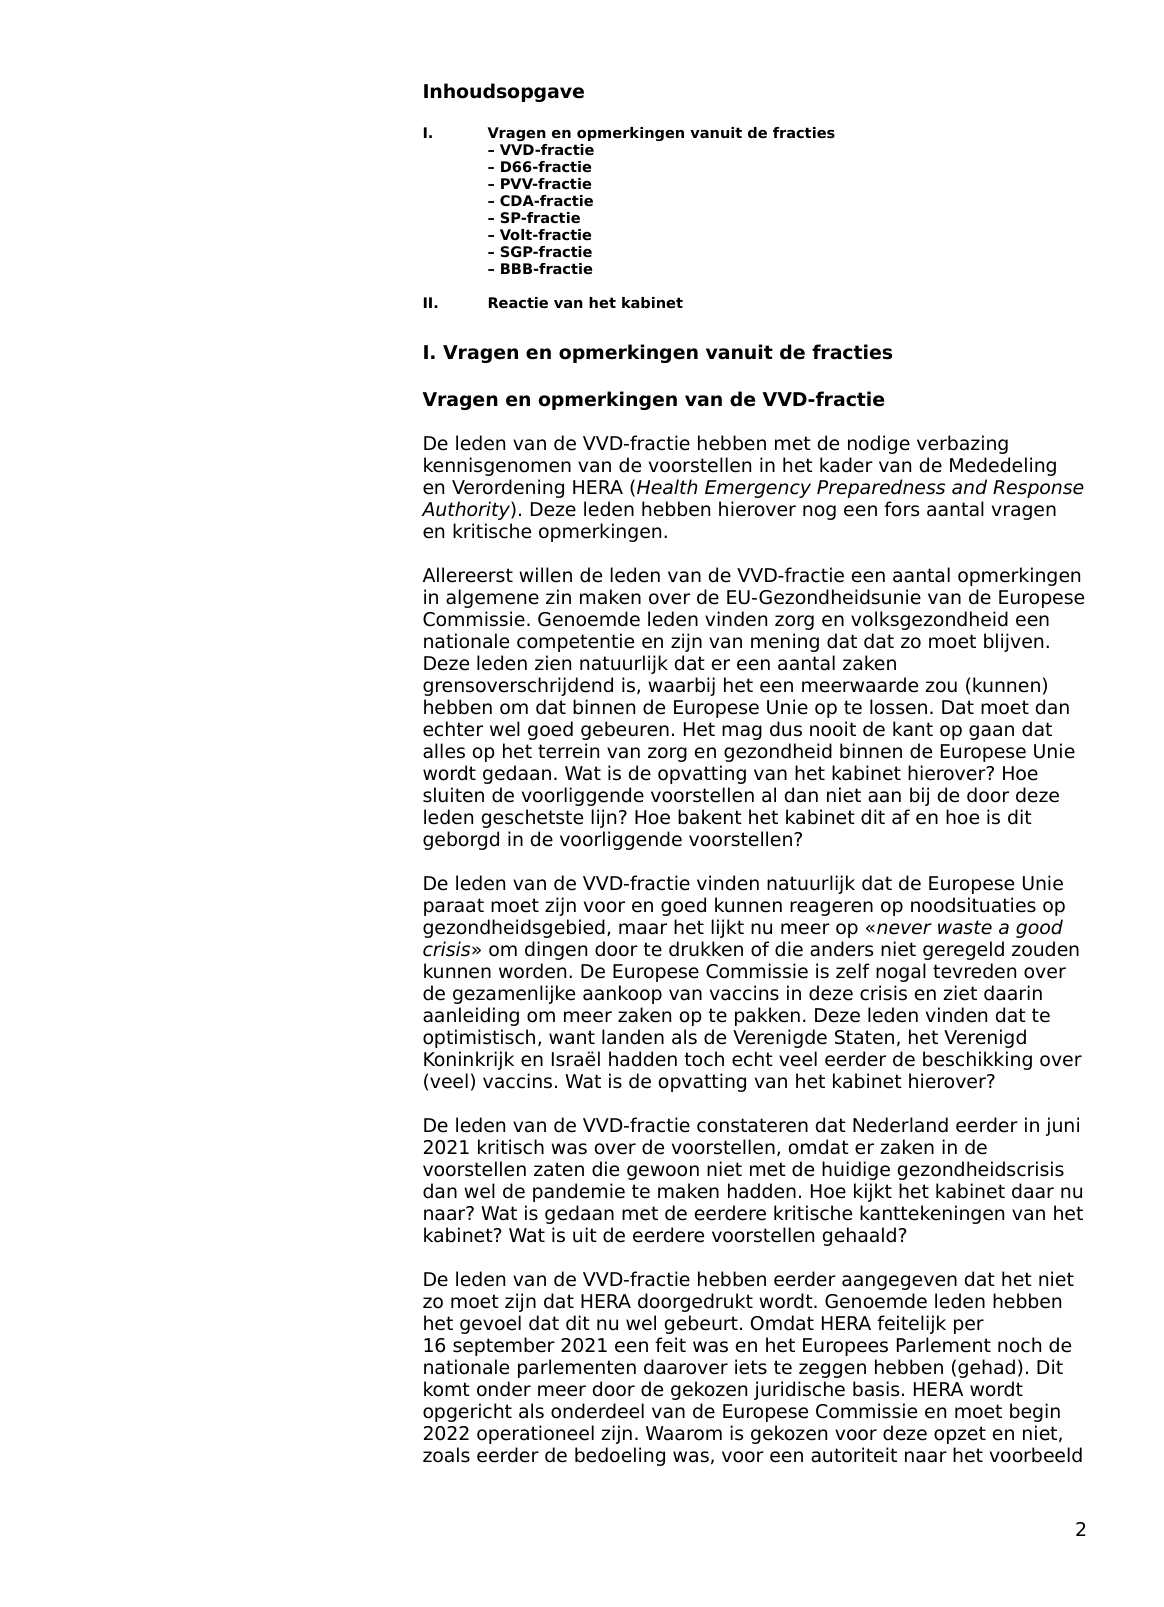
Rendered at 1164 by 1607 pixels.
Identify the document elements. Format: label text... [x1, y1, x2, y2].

table_cell [422, 227, 481, 244]
table_cell – BBB-fractie [481, 261, 1087, 278]
table_cell [481, 278, 1087, 295]
table_cell [422, 193, 481, 210]
table_cell – PVV-fractie [481, 176, 1087, 193]
table_cell [422, 142, 481, 159]
table_cell Reactie van het kabinet [481, 295, 1087, 312]
table_cell [422, 261, 481, 278]
text De leden van de VVD-fractie hebben eerder aangegeven dat het niet zo moet zijn dat HERA doorgedrukt wordt. Genoemde leden hebben het gevoel dat dit nu wel gebeurt. Omdat HERA feitelijk per 16 september 2021 een feit was en het Europees Parlement noch de nationale parlementen daarover iets te zeggen hebben (gehad). Dit komt onder meer door de gekozen juridische basis. HERA wordt opgericht als onderdeel van de Europese Commissie en moet begin 2022 operationeel zijn. Waarom is gekozen voor deze opzet en niet, zoals eerder de bedoeling was, voor een autoriteit naar het voorbeeld [422, 1269, 1087, 1467]
table_cell – D66-fractie [481, 159, 1087, 176]
table_cell – Volt-fractie [481, 227, 1087, 244]
subtitle Inhoudsopgave [422, 81, 1087, 103]
subtitle Vragen en opmerkingen van de VVD-fractie [422, 389, 1087, 411]
table_header Vragen en opmerkingen vanuit de fracties [481, 125, 1087, 142]
table_cell [422, 278, 481, 295]
table_cell – SGP-fractie [481, 244, 1087, 261]
table_cell – VVD-fractie [481, 142, 1087, 159]
subtitle I. Vragen en opmerkingen vanuit de fracties [422, 342, 1087, 364]
text Allereerst willen de leden van de VVD-fractie een aantal opmerkingen in algemene zin maken over de EU-Gezondheidsunie van de Europese Commissie. Genoemde leden vinden zorg en volksgezondheid een nationale competentie en zijn van mening dat dat zo moet blijven. Deze leden zien natuurlijk dat er een aantal zaken grensoverschrijdend is, waarbij het een meerwaarde zou (kunnen) hebben om dat binnen de Europese Unie op te lossen. Dat moet dan echter wel goed gebeuren. Het mag dus nooit de kant op gaan dat alles op het terrein van zorg en gezondheid binnen de Europese Unie wordt gedaan. Wat is de opvatting van het kabinet hierover? Hoe sluiten de voorliggende voorstellen al dan niet aan bij de door deze leden geschetste lijn? Hoe bakent het kabinet dit af en hoe is dit geborgd in de voorliggende voorstellen? [422, 565, 1087, 851]
table_cell – CDA-fractie [481, 193, 1087, 210]
text De leden van de VVD-fractie constateren dat Nederland eerder in juni 2021 kritisch was over de voorstellen, omdat er zaken in de voorstellen zaten die gewoon niet met de huidige gezondheidscrisis dan wel de pandemie te maken hadden. Hoe kijkt het kabinet daar nu naar? Wat is gedaan met de eerdere kritische kanttekeningen van het kabinet? Wat is uit de eerdere voorstellen gehaald? [422, 1115, 1087, 1247]
table_cell [422, 176, 481, 193]
table_cell [422, 210, 481, 227]
table_cell [422, 159, 481, 176]
table_cell II. [422, 295, 481, 312]
text De leden van de VVD-fractie hebben met de nodige verbazing kennisgenomen van de voorstellen in het kader van de Mededeling en Verordening HERA (Health Emergency Preparedness and Response Authority). Deze leden hebben hierover nog een fors aantal vragen en kritische opmerkingen. [422, 433, 1087, 543]
table_cell [422, 244, 481, 261]
table_header I. [422, 125, 481, 142]
table_cell – SP-fractie [481, 210, 1087, 227]
text De leden van de VVD-fractie vinden natuurlijk dat de Europese Unie paraat moet zijn voor en goed kunnen reageren op noodsituaties op gezondheidsgebied, maar het lijkt nu meer op «never waste a good crisis» om dingen door te drukken of die anders niet geregeld zouden kunnen worden. De Europese Commissie is zelf nogal tevreden over de gezamenlijke aankoop van vaccins in deze crisis en ziet daarin aanleiding om meer zaken op te pakken. Deze leden vinden dat te optimistisch, want landen als de Verenigde Staten, het Verenigd Koninkrijk en Israël hadden toch echt veel eerder de beschikking over (veel) vaccins. Wat is de opvatting van het kabinet hierover? [422, 873, 1087, 1093]
